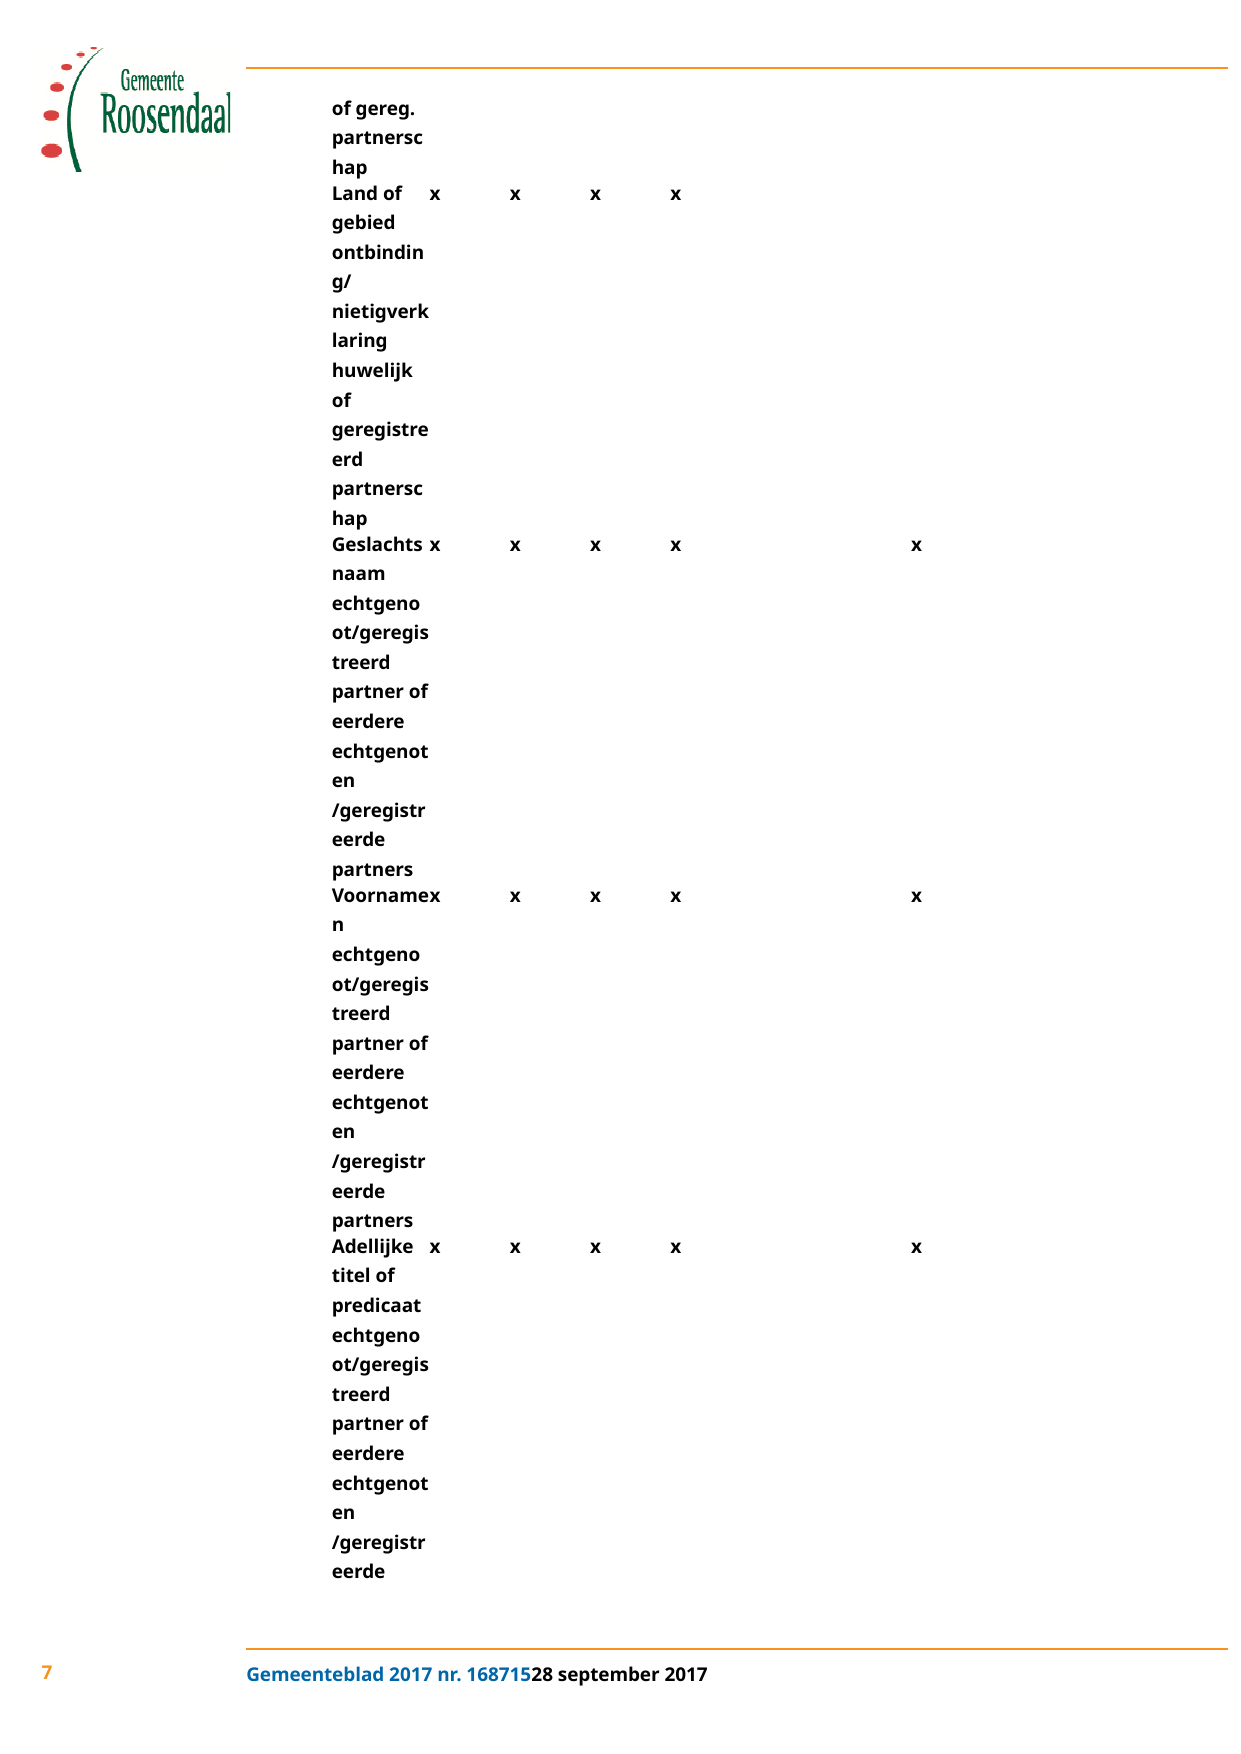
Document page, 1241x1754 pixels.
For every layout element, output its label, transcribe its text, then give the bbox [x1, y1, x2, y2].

table_cell [750, 882, 831, 1233]
table_cell x [510, 180, 590, 531]
table_cell [248, 180, 332, 531]
table_cell [248, 95, 332, 180]
table_cell [1071, 882, 1152, 1233]
table_cell x [429, 531, 509, 882]
table_cell [1071, 180, 1152, 531]
table_cell x [590, 180, 670, 531]
table_cell x [429, 882, 509, 1233]
table_cell [750, 180, 831, 531]
table_cell [750, 95, 831, 180]
table_cell [429, 95, 509, 180]
table_cell x [670, 882, 750, 1233]
table_cell Geslachtsnaam echtgenoot/geregistreerd partner of eerdere echtgenoten /geregistreerde partners [332, 531, 429, 882]
table_cell x [429, 180, 509, 531]
table_cell x [590, 882, 670, 1233]
table_cell [248, 882, 332, 1233]
table_cell [590, 95, 670, 180]
table_cell x [911, 531, 991, 882]
table_cell [831, 180, 911, 531]
table_cell [750, 1233, 831, 1584]
table_cell of gereg. partnerschap [332, 95, 429, 180]
table_cell [991, 95, 1071, 180]
table_cell [248, 1233, 332, 1584]
table_cell [991, 180, 1071, 531]
table_cell [670, 95, 750, 180]
table_cell x [670, 531, 750, 882]
table_cell x [670, 1233, 750, 1584]
table_cell x [670, 180, 750, 531]
table_cell [1071, 95, 1152, 180]
table_cell [248, 531, 332, 882]
picture [41, 47, 231, 172]
table_cell [991, 531, 1071, 882]
table_cell x [590, 1233, 670, 1584]
table_cell [750, 531, 831, 882]
table_cell [1071, 1233, 1152, 1584]
table_cell [831, 882, 911, 1233]
table_cell [991, 882, 1071, 1233]
table_cell x [510, 882, 590, 1233]
table_cell [831, 95, 911, 180]
table_cell [1071, 531, 1152, 882]
table_cell x [510, 531, 590, 882]
table_cell Voornamen echtgenoot/geregistreerd partner of eerdere echtgenoten /geregistreerde partners [332, 882, 429, 1233]
table_cell x [429, 1233, 509, 1584]
table_cell x [911, 882, 991, 1233]
table_cell Land of gebied ontbinding/ nietigverklaring huwelijk of geregistreerd partnerschap [332, 180, 429, 531]
table_cell [510, 95, 590, 180]
table_cell x [510, 1233, 590, 1584]
table_cell x [911, 1233, 991, 1584]
table_cell [991, 1233, 1071, 1584]
table_cell Adellijke titel of predicaat echtgenoot/geregistreerd partner of eerdere echtgenoten /geregistreerde [332, 1233, 429, 1584]
table_cell [911, 95, 991, 180]
table_cell x [590, 531, 670, 882]
table_cell [831, 531, 911, 882]
table_cell [911, 180, 991, 531]
table_cell [831, 1233, 911, 1584]
